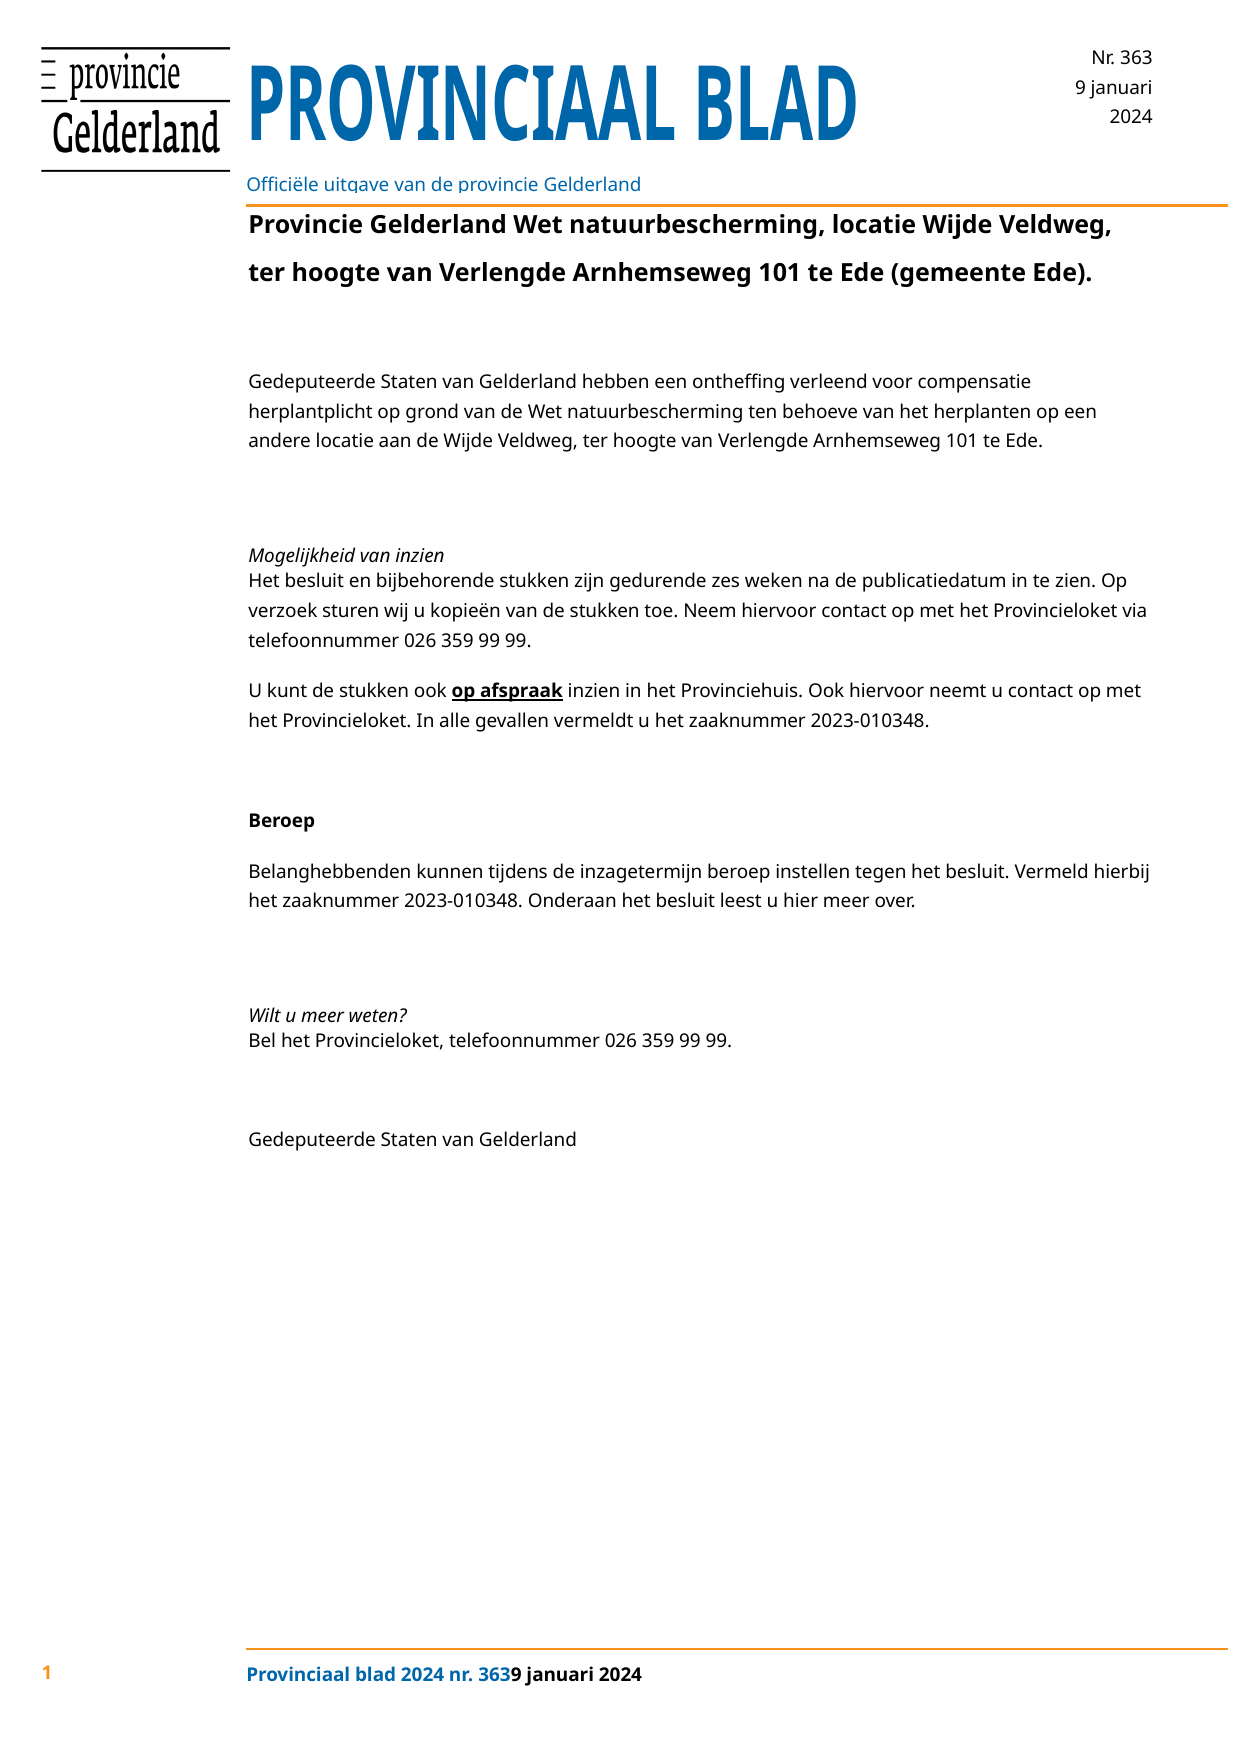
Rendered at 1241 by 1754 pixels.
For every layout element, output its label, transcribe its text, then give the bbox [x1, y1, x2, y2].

text Mogelijkheid van inzien [248, 542, 1152, 568]
text Het besluit en bijbehorende stukken zijn gedurende zes weken na de publicatiedatum in te zien. Op verzoek sturen wij u kopieën van de stukken toe. Neem hiervoor contact op met het Provincieloket via telefoonnummer 026 359 99 99. [248, 568, 1152, 652]
text Wilt u meer weten? [248, 1002, 1152, 1028]
text Belanghebbenden kunnen tijdens de inzagetermijn beroep instellen tegen het besluit. Vermeld hierbij het zaaknummer 2023-010348. Onderaan het besluit leest u hier meer over. [248, 858, 1152, 913]
text U kunt de stukken ook op afspraak inzien in het Provinciehuis. Ook hiervoor neemt u contact op met het Provincieloket. In alle gevallen vermeldt u het zaaknummer 2023-010348. [248, 677, 1152, 732]
picture [41, 47, 231, 172]
text Gedeputeerde Staten van Gelderland [248, 1126, 1152, 1152]
text Gedeputeerde Staten van Gelderland hebben een ontheffing verleend voor compensatie herplantplicht op grond van de Wet natuurbescherming ten behoeve van het herplanten op een andere locatie aan de Wijde Veldweg, ter hoogte van Verlengde Arnhemseweg 101 te Ede. [248, 368, 1152, 453]
text Provincie Gelderland Wet natuurbescherming, locatie Wijde Veldweg, ter hoogte van Verlengde Arnhemseweg 101 te Ede (gemeente Ede). [248, 207, 1152, 288]
text Beroep [248, 808, 1152, 833]
text Bel het Provincieloket, telefoonnummer 026 359 99 99. [248, 1028, 1152, 1053]
